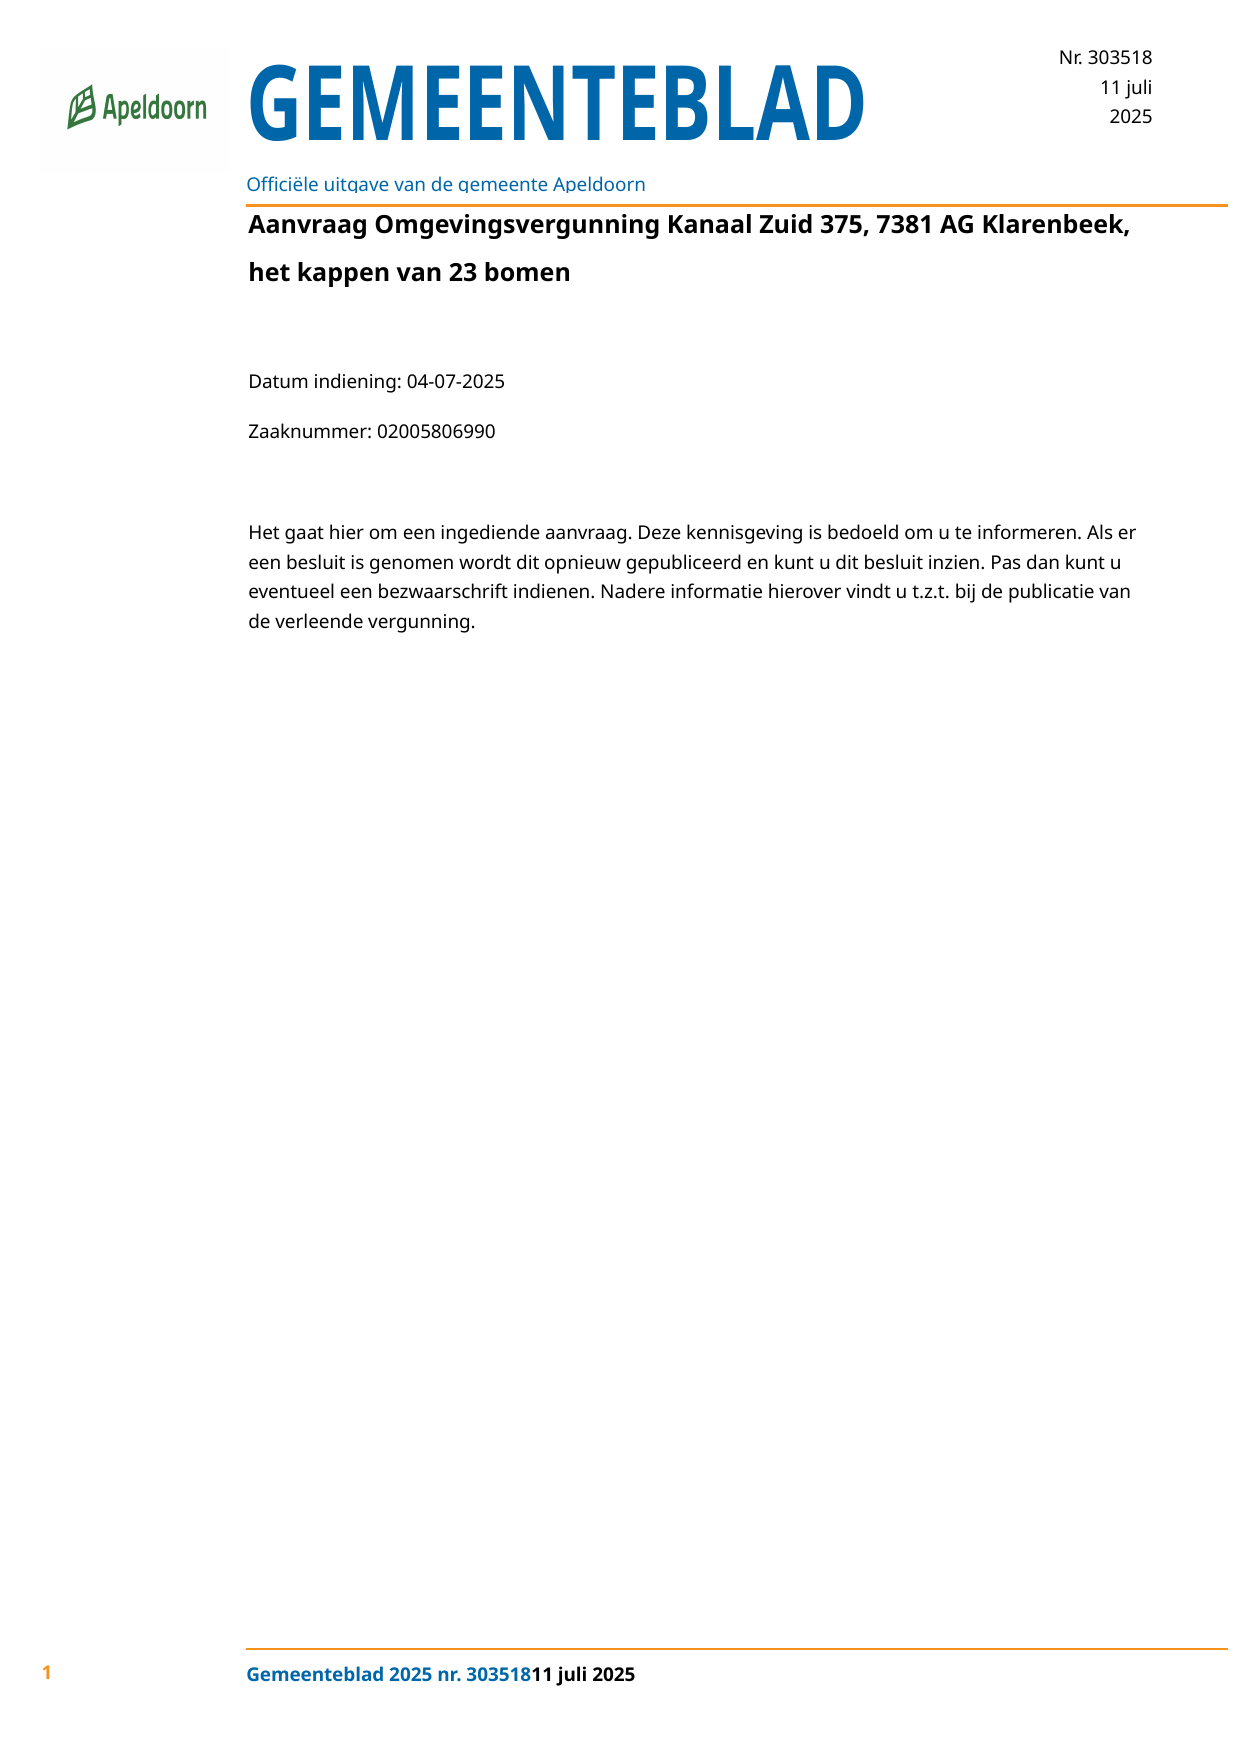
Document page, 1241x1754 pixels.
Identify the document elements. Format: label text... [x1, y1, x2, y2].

text Aanvraag Omgevingsvergunning Kanaal Zuid 375, 7381 AG Klarenbeek, het kappen van 23 bomen [248, 207, 1152, 288]
text Het gaat hier om een ingediende aanvraag. Deze kennisgeving is bedoeld om u te informeren. Als er een besluit is genomen wordt dit opnieuw gepubliceerd en kunt u dit besluit inzien. Pas dan kunt u eventueel een bezwaarschrift indienen. Nadere informatie hierover vindt u t.z.t. bij de publicatie van de verleende vergunning. [248, 519, 1152, 634]
picture [41, 47, 231, 172]
text Zaaknummer: 02005806990 [248, 419, 1152, 444]
text Datum indiening: 04-07-2025 [248, 368, 1152, 394]
